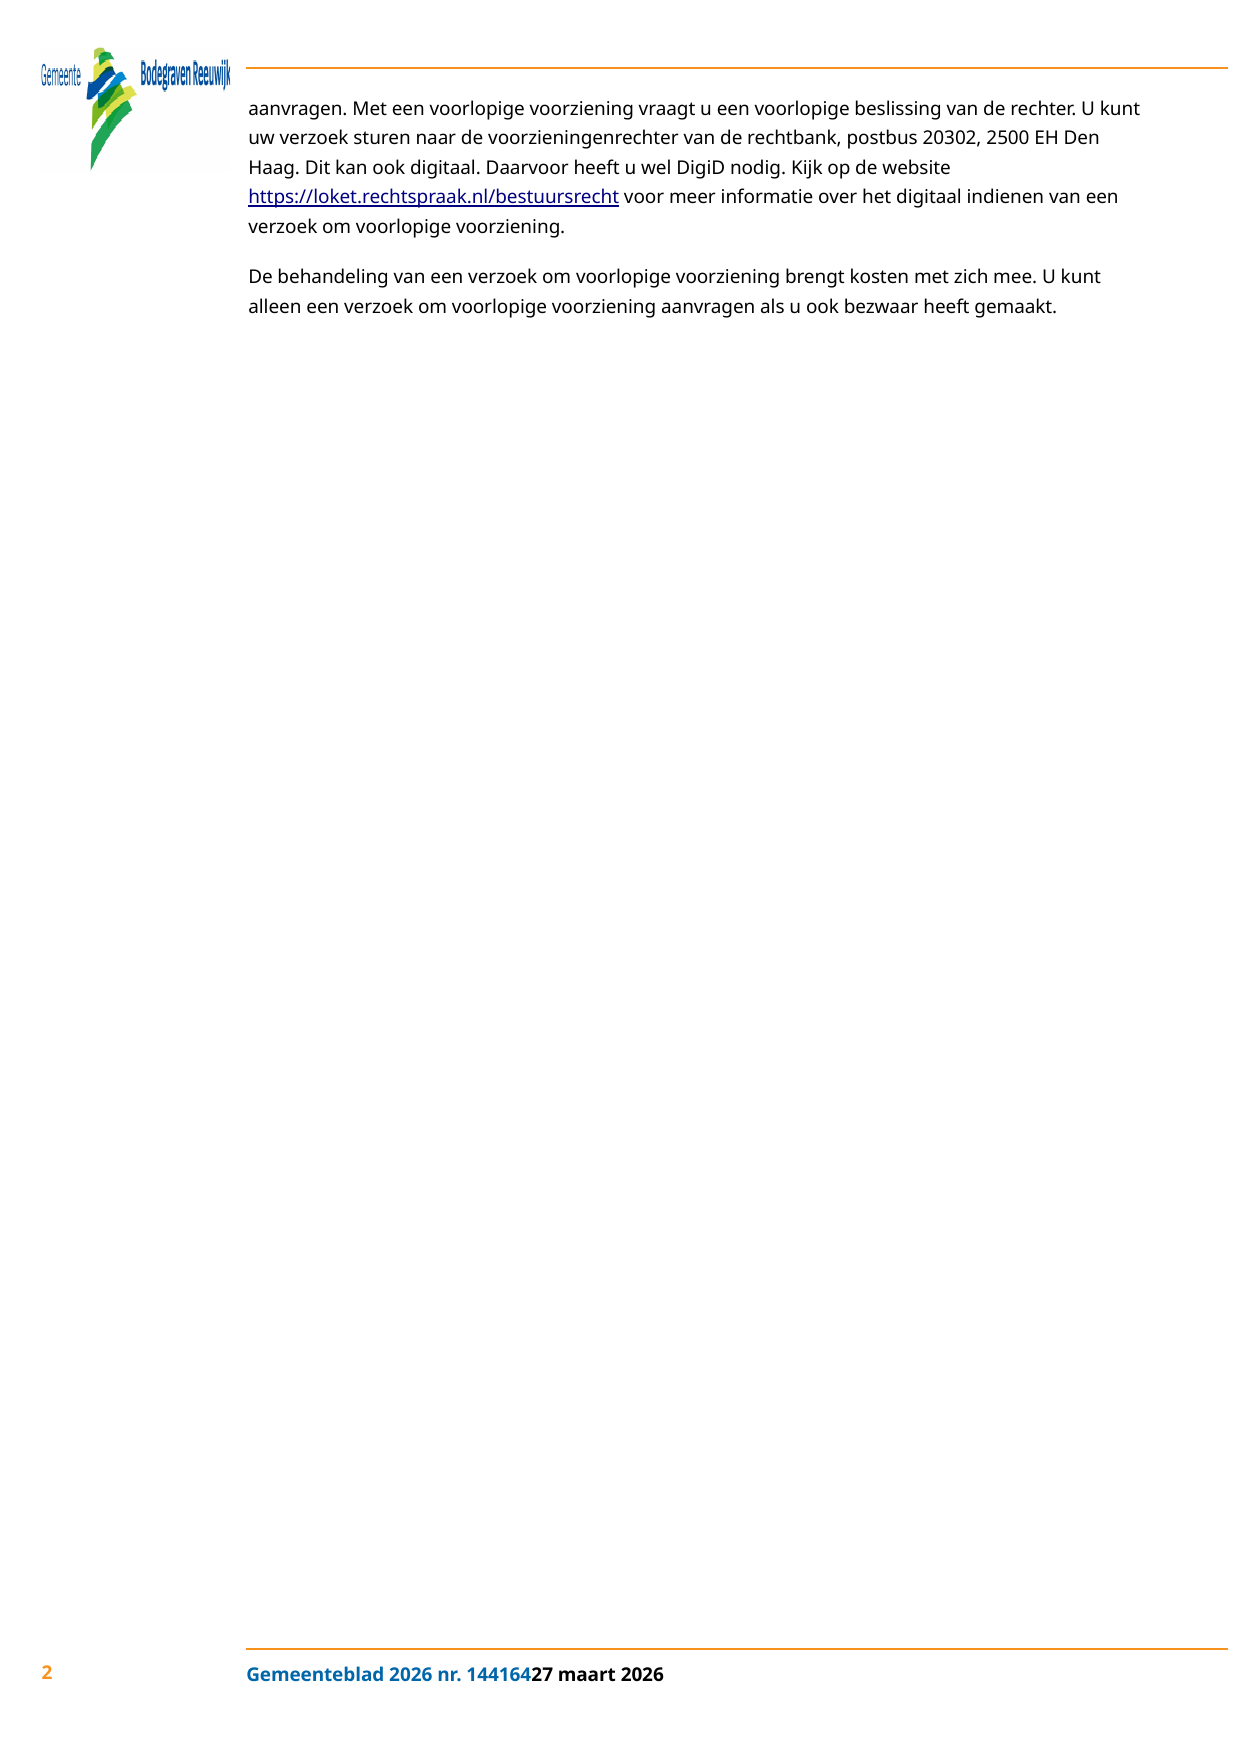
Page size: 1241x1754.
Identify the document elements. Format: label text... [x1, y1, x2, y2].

picture [41, 47, 231, 172]
text De behandeling van een verzoek om voorlopige voorziening brengt kosten met zich mee. U kunt alleen een verzoek om voorlopige voorziening aanvragen als u ook bezwaar heeft gemaakt. [248, 263, 1152, 319]
text aanvragen. Met een voorlopige voorziening vraagt u een voorlopige beslissing van de rechter. U kunt uw verzoek sturen naar de voorzieningenrechter van de rechtbank, postbus 20302, 2500 EH Den Haag. Dit kan ook digitaal. Daarvoor heeft u wel DigiD nodig. Kijk op de website https://loket.rechtspraak.nl/bestuursrecht voor meer informatie over het digitaal indienen van een verzoek om voorlopige voorziening. [248, 95, 1152, 239]
